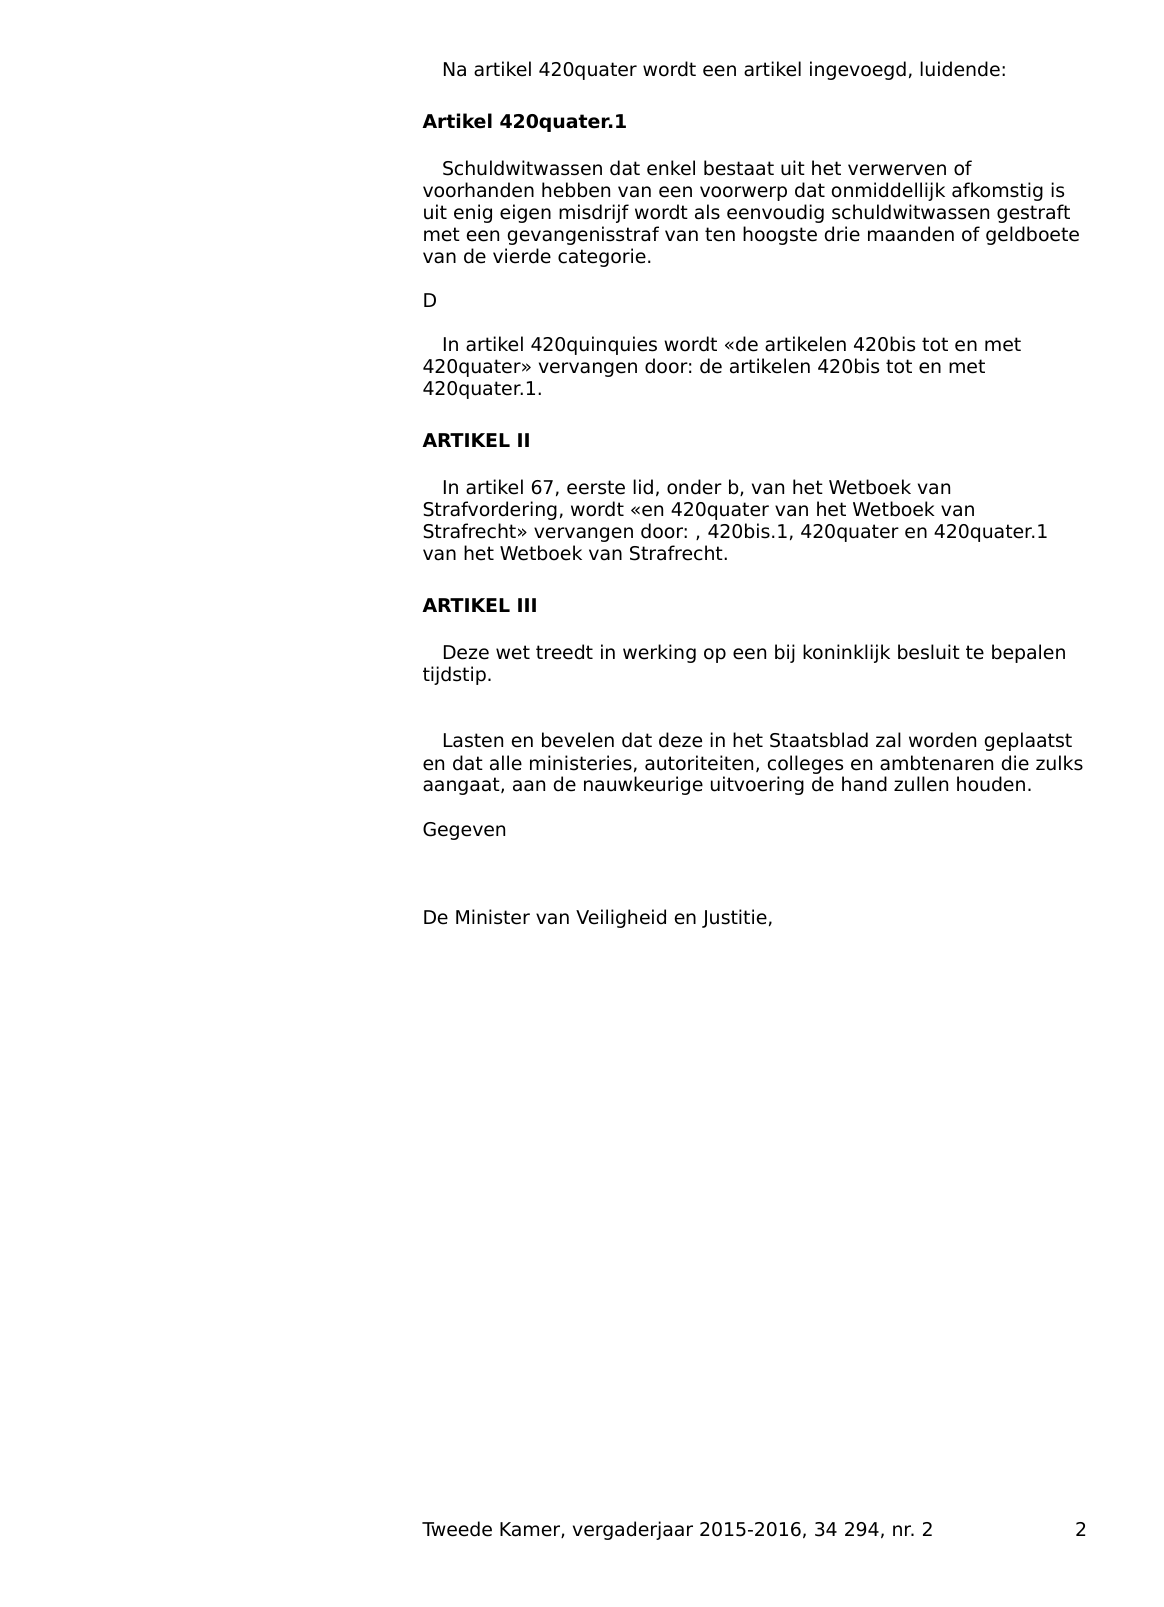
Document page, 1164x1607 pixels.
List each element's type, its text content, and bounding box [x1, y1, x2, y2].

text De Minister van Veiligheid en Justitie, [422, 907, 1087, 929]
subtitle ARTIKEL III [422, 595, 1087, 617]
text Deze wet treedt in werking op een bij koninklijk besluit te bepalen tijdstip. [422, 642, 1087, 686]
subtitle ARTIKEL II [422, 430, 1087, 452]
text Lasten en bevelen dat deze in het Staatsblad zal worden geplaatst en dat alle ministeries, autoriteiten, colleges en ambtenaren die zulks aangaat, aan de nauwkeurige uitvoering de hand zullen houden. [422, 730, 1087, 796]
text In artikel 67, eerste lid, onder b, van het Wetboek van Strafvordering, wordt «en 420quater van het Wetboek van Strafrecht» vervangen door: , 420bis.1, 420quater en 420quater.1 van het Wetboek van Strafrecht. [422, 477, 1087, 565]
text D [422, 290, 1087, 312]
text In artikel 420quinquies wordt «de artikelen 420bis tot en met 420quater» vervangen door: de artikelen 420bis tot en met 420quater.1. [422, 334, 1087, 400]
subtitle Artikel 420quater.1 [422, 111, 1087, 133]
text Na artikel 420quater wordt een artikel ingevoegd, luidende: [422, 59, 1087, 81]
text Gegeven [422, 818, 1087, 841]
text Schuldwitwassen dat enkel bestaat uit het verwerven of voorhanden hebben van een voorwerp dat onmiddellijk afkomstig is uit enig eigen misdrijf wordt als eenvoudig schuldwitwassen gestraft met een gevangenisstraf van ten hoogste drie maanden of geldboete van de vierde categorie. [422, 158, 1087, 268]
